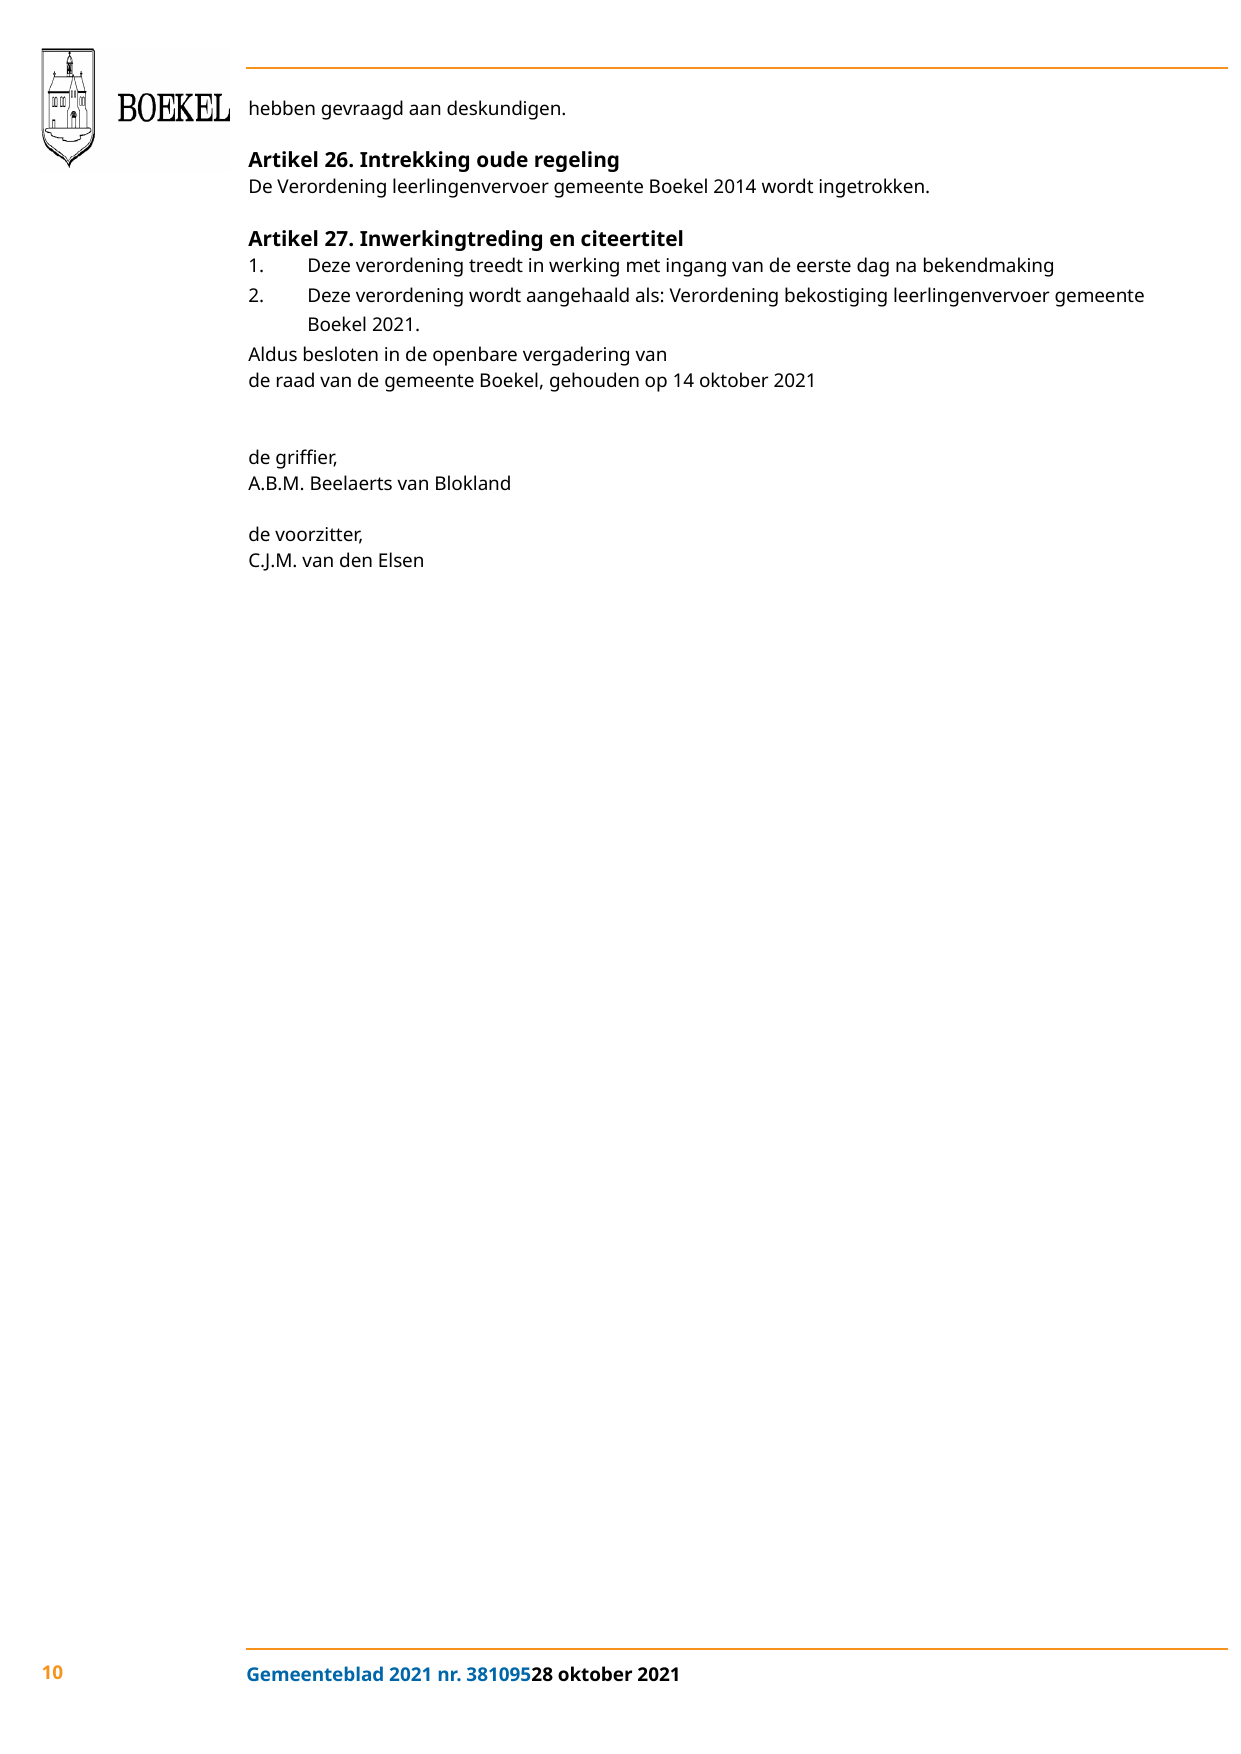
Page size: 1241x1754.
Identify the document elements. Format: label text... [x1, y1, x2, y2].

text De Verordening leerlingenvervoer gemeente Boekel 2014 wordt ingetrokken. [248, 174, 1152, 199]
text C.J.M. van den Elsen [248, 547, 1152, 573]
text de voorzitter, [248, 521, 1152, 547]
text hebben gevraagd aan deskundigen. [248, 95, 1152, 121]
text Artikel 27. Inwerkingtreding en citeertitel [248, 224, 1152, 252]
text Artikel 26. Intrekking oude regeling [248, 145, 1152, 174]
text A.B.M. Beelaerts van Blokland [248, 470, 1152, 496]
list Deze verordening treedt in werking met ingang van de eerste dag na bekendmaking [248, 252, 1152, 278]
text Aldus besloten in de openbare vergadering van [248, 341, 1152, 367]
text de griffier, [248, 444, 1152, 470]
picture [41, 47, 231, 172]
text de raad van de gemeente Boekel, gehouden op 14 oktober 2021 [248, 367, 1152, 393]
list Deze verordening wordt aangehaald als: Verordening bekostiging leerlingenvervoer gemeente Boekel 2021. [248, 282, 1152, 337]
